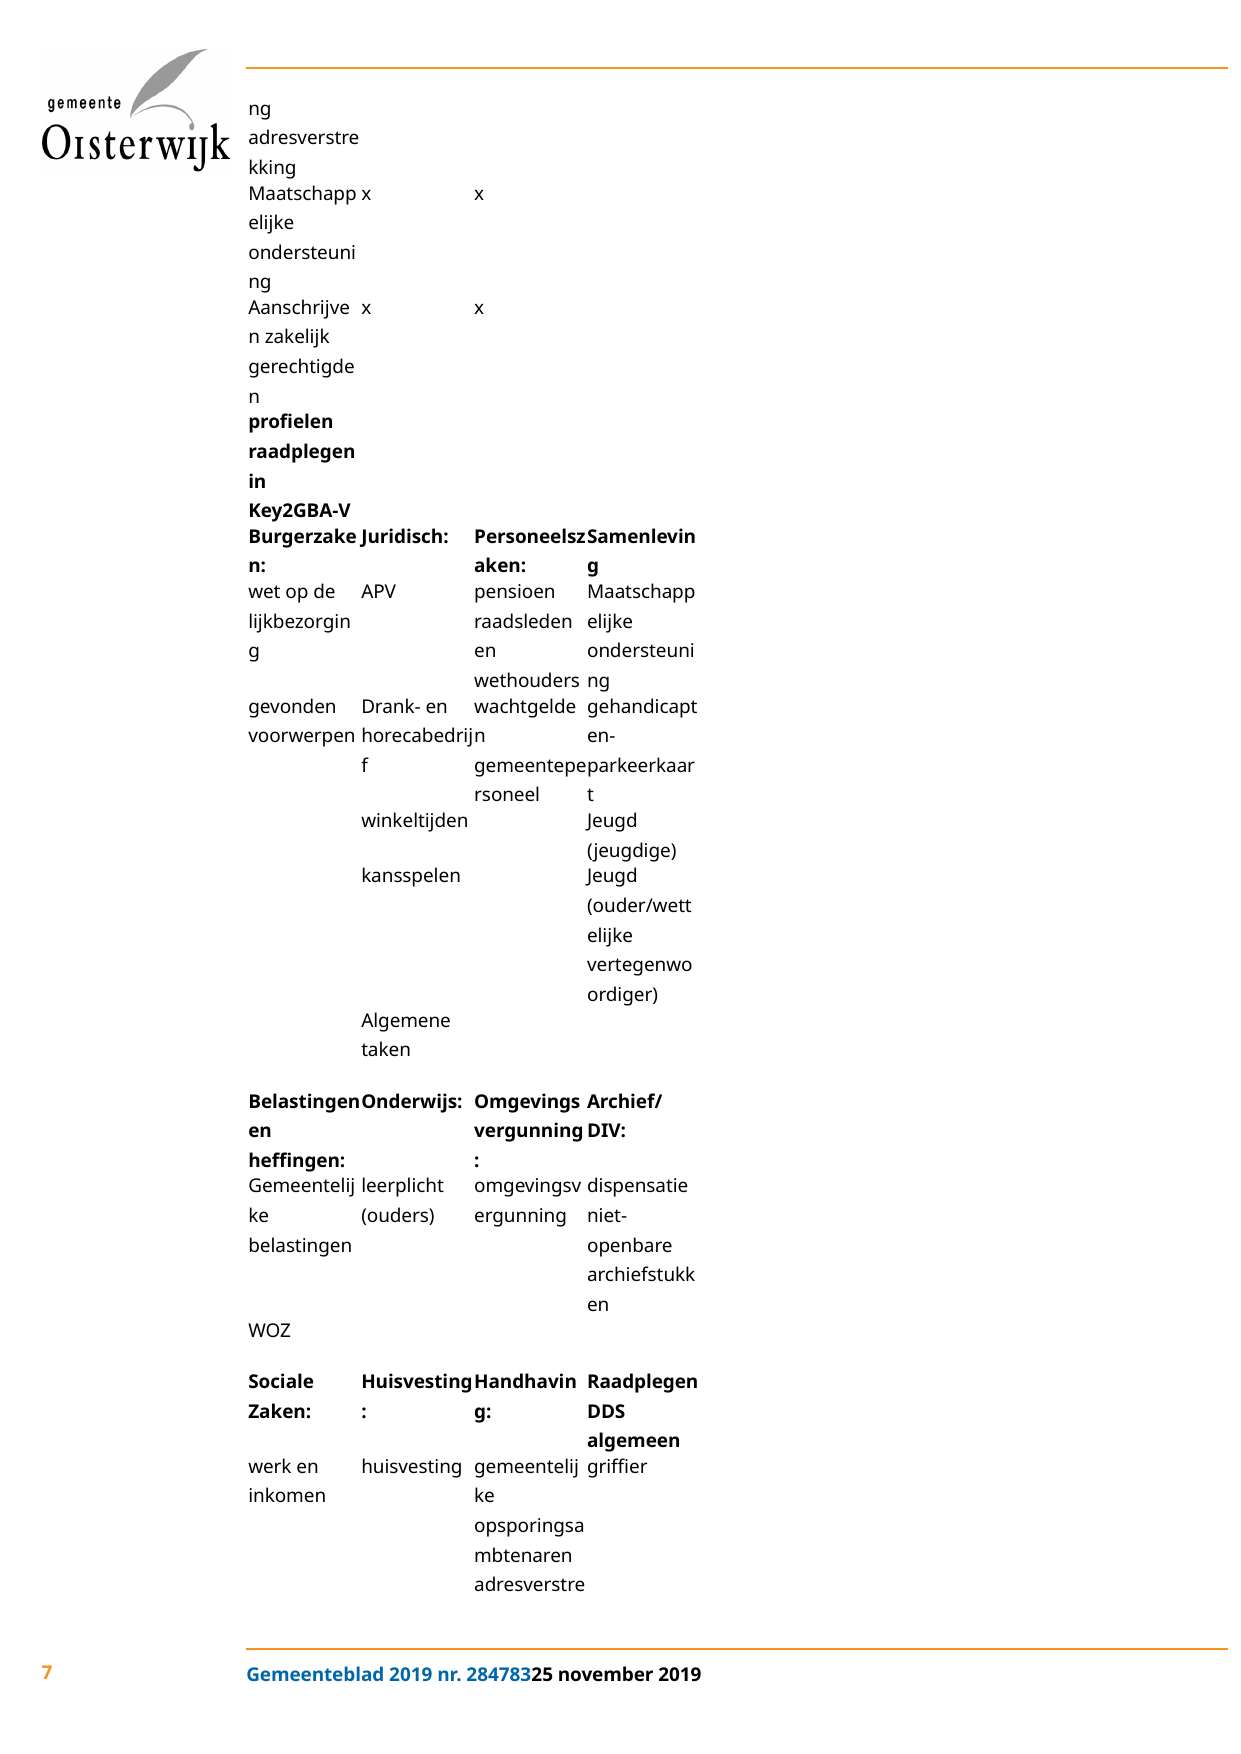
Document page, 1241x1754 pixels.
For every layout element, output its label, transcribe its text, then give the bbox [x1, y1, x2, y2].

table_cell gemeentelijke opsporingsambtenaren adresverstre [474, 1453, 587, 1597]
table_cell x [474, 180, 587, 294]
table_cell APV [361, 579, 474, 693]
table_cell [474, 95, 587, 180]
table_cell Jeugd (jeugdige) [587, 808, 700, 863]
table_cell [587, 1343, 700, 1368]
table_cell [587, 409, 700, 523]
table_cell [587, 1007, 700, 1062]
table_cell WOZ [248, 1317, 361, 1342]
table_cell [474, 1317, 587, 1342]
table_cell ng adresverstrekking [248, 95, 361, 180]
table_cell Belastingen en heffingen: [248, 1088, 361, 1173]
table_cell [1039, 1062, 1152, 1088]
table_cell dispensatie niet-openbare archiefstukken [587, 1173, 700, 1317]
table_cell werk en inkomen [248, 1453, 361, 1597]
table_cell [587, 1062, 700, 1088]
table_cell Handhaving: [474, 1368, 587, 1453]
table_cell pensioen raadsleden en wethouders [474, 579, 587, 693]
table_cell [248, 1343, 361, 1368]
table_cell [474, 808, 587, 863]
table_cell wet op de lijkbezorging [248, 579, 361, 693]
table_cell wachtgelden gemeentepersoneel [474, 693, 587, 807]
table_cell [361, 1317, 474, 1342]
table_cell [587, 180, 700, 294]
table_cell [248, 1007, 361, 1062]
table_cell huisvesting [361, 1453, 474, 1597]
table_cell omgevingsvergunning [474, 1173, 587, 1317]
table_cell Archief/DIV: [587, 1088, 700, 1173]
table_cell Aanschrijven zakelijk gerechtigden [248, 294, 361, 409]
table_cell profielen raadplegen in Key2GBA-V [248, 409, 361, 523]
table_cell [474, 1343, 587, 1368]
table_cell Algemene taken [361, 1007, 474, 1062]
table_cell [248, 863, 361, 1007]
table_cell gevonden voorwerpen [248, 693, 361, 807]
table_cell winkeltijden [361, 808, 474, 863]
table_cell [587, 95, 700, 180]
picture [41, 47, 231, 172]
table_cell Gemeentelijke belastingen [248, 1173, 361, 1317]
table_cell [474, 863, 587, 1007]
table_cell [813, 1062, 926, 1088]
table_cell [700, 1062, 813, 1088]
table_cell Juridisch: [361, 523, 474, 578]
table_cell [587, 294, 700, 409]
table_cell Drank- en horecabedrijf [361, 693, 474, 807]
table_cell x [361, 180, 474, 294]
table_cell griffier [587, 1453, 700, 1597]
table_cell x [361, 294, 474, 409]
table_cell gehandicapten-parkeerkaart [587, 693, 700, 807]
table_cell Jeugd (ouder/wettelijke vertegenwoordiger) [587, 863, 700, 1007]
table_cell x [474, 294, 587, 409]
table_cell [474, 1007, 587, 1062]
table_cell [361, 409, 474, 523]
table_cell Maatschappelijke ondersteuning [587, 579, 700, 693]
table_cell [361, 95, 474, 180]
table_cell [361, 1343, 474, 1368]
table_cell [926, 1062, 1038, 1088]
table_cell Raadplegen DDS algemeen [587, 1368, 700, 1453]
table_cell Samenleving [587, 523, 700, 578]
table_cell [474, 1062, 587, 1088]
table_cell Maatschappelijke ondersteuning [248, 180, 361, 294]
table_cell [361, 1062, 474, 1088]
table_cell [474, 409, 587, 523]
table_cell leerplicht (ouders) [361, 1173, 474, 1317]
table_cell Burgerzaken: [248, 523, 361, 578]
table_cell Omgevingsvergunning: [474, 1088, 587, 1173]
table_cell Sociale Zaken: [248, 1368, 361, 1453]
table_cell Huisvesting: [361, 1368, 474, 1453]
table_cell kansspelen [361, 863, 474, 1007]
table_cell [587, 1317, 700, 1342]
table_cell [248, 1062, 361, 1088]
table_cell Personeelszaken: [474, 523, 587, 578]
table_cell Onderwijs: [361, 1088, 474, 1173]
table_cell [248, 808, 361, 863]
